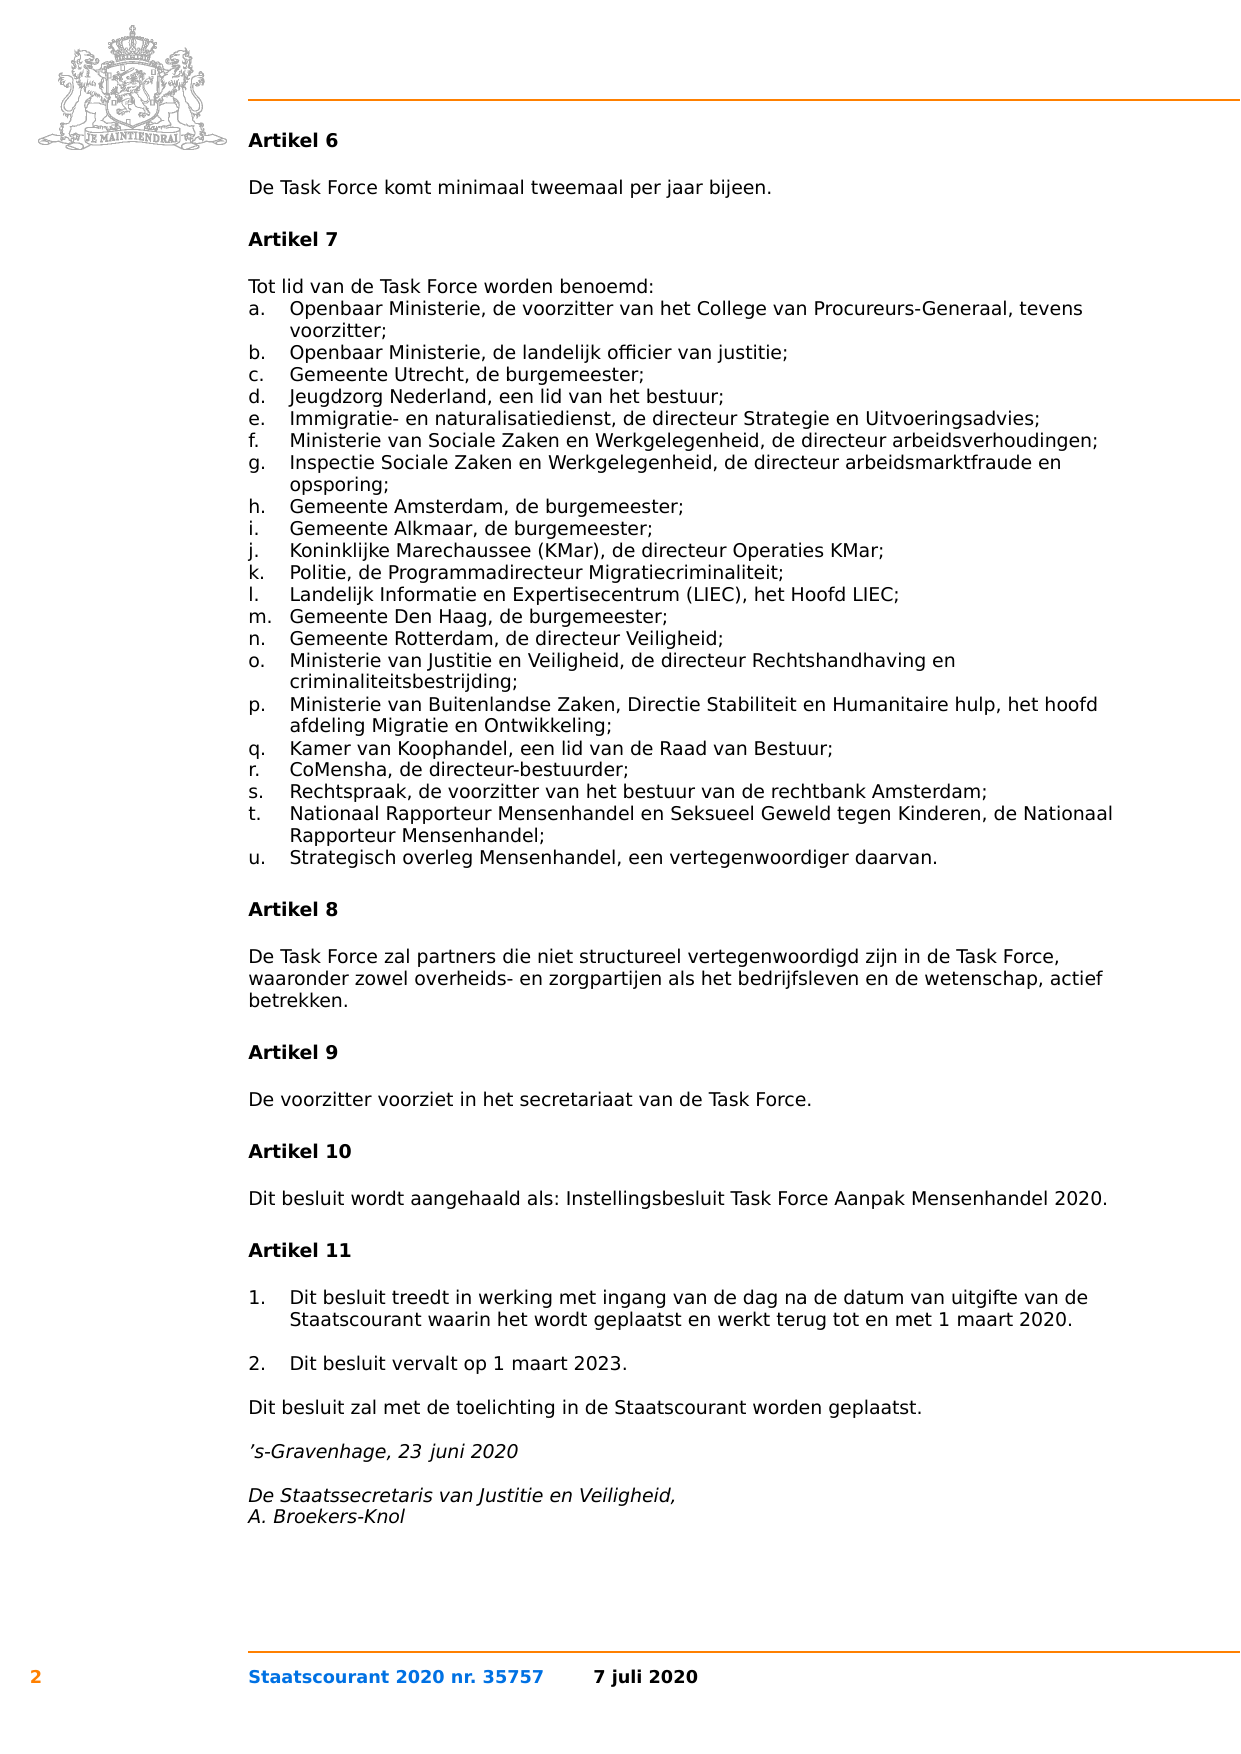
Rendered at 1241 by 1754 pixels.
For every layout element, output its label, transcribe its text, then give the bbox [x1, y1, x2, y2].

text Dit besluit wordt aangehaald als: Instellingsbesluit Task Force Aanpak Mensenhandel 2020. [248, 1188, 1163, 1210]
text 2. Dit besluit vervalt op 1 maart 2023. [248, 1353, 1163, 1375]
text h. Gemeente Amsterdam, de burgemeester; [248, 496, 1163, 518]
text n. Gemeente Rotterdam, de directeur Veiligheid; [248, 627, 1163, 649]
subtitle Artikel 9 [248, 1042, 1163, 1064]
text k. Politie, de Programmadirecteur Migratiecriminaliteit; [248, 562, 1163, 583]
text u. Strategisch overleg Mensenhandel, een vertegenwoordiger daarvan. [248, 847, 1163, 869]
picture [38, 25, 227, 150]
subtitle Artikel 8 [248, 899, 1163, 921]
text Tot lid van de Task Force worden benoemd: [248, 276, 1163, 298]
text t. Nationaal Rapporteur Mensenhandel en Seksueel Geweld tegen Kinderen, de Nationaal Rapporteur Mensenhandel; [248, 803, 1163, 847]
text o. Ministerie van Justitie en Veiligheid, de directeur Rechtshandhaving en criminaliteitsbestrijding; [248, 649, 1163, 693]
text De voorzitter voorziet in het secretariaat van de Task Force. [248, 1089, 1163, 1111]
text j. Koninklijke Marechaussee (KMar), de directeur Operaties KMar; [248, 539, 1163, 562]
text De Staatssecretaris van Justitie en Veiligheid, A. Broekers-Knol [248, 1484, 1163, 1528]
text c. Gemeente Utrecht, de burgemeester; [248, 364, 1163, 386]
text d. Jeugdzorg Nederland, een lid van het bestuur; [248, 386, 1163, 408]
text r. CoMensha, de directeur-bestuurder; [248, 759, 1163, 781]
text m. Gemeente Den Haag, de burgemeester; [248, 606, 1163, 627]
text De Task Force komt minimaal tweemaal per jaar bijeen. [248, 177, 1163, 199]
text l. Landelijk Informatie en Expertisecentrum (LIEC), het Hoofd LIEC; [248, 583, 1163, 606]
text e. Immigratie- en naturalisatiedienst, de directeur Strategie en Uitvoeringsadvies; [248, 408, 1163, 430]
subtitle Artikel 6 [248, 130, 1163, 152]
subtitle Artikel 7 [248, 229, 1163, 251]
text a. Openbaar Ministerie, de voorzitter van het College van Procureurs-Generaal, tevens voorzitter; [248, 298, 1163, 342]
text De Task Force zal partners die niet structureel vertegenwoordigd zijn in de Task Force, waaronder zowel overheids- en zorgpartijen als het bedrijfsleven en de wetenschap, actief betrekken. [248, 946, 1163, 1012]
text Dit besluit zal met de toelichting in de Staatscourant worden geplaatst. [248, 1397, 1163, 1419]
subtitle Artikel 10 [248, 1141, 1163, 1163]
text f. Ministerie van Sociale Zaken en Werkgelegenheid, de directeur arbeidsverhoudingen; [248, 430, 1163, 452]
text i. Gemeente Alkmaar, de burgemeester; [248, 518, 1163, 539]
text 1. Dit besluit treedt in werking met ingang van de dag na de datum van uitgifte van de Staatscourant waarin het wordt geplaatst en werkt terug tot en met 1 maart 2020. [248, 1287, 1163, 1331]
text ’s-Gravenhage, 23 juni 2020 [248, 1441, 1163, 1463]
text g. Inspectie Sociale Zaken en Werkgelegenheid, de directeur arbeidsmarktfraude en opsporing; [248, 452, 1163, 496]
text p. Ministerie van Buitenlandse Zaken, Directie Stabiliteit en Humanitaire hulp, het hoofd afdeling Migratie en Ontwikkeling; [248, 693, 1163, 737]
text q. Kamer van Koophandel, een lid van de Raad van Bestuur; [248, 737, 1163, 759]
text s. Rechtspraak, de voorzitter van het bestuur van de rechtbank Amsterdam; [248, 781, 1163, 803]
subtitle Artikel 11 [248, 1240, 1163, 1262]
text b. Openbaar Ministerie, de landelijk officier van justitie; [248, 342, 1163, 364]
